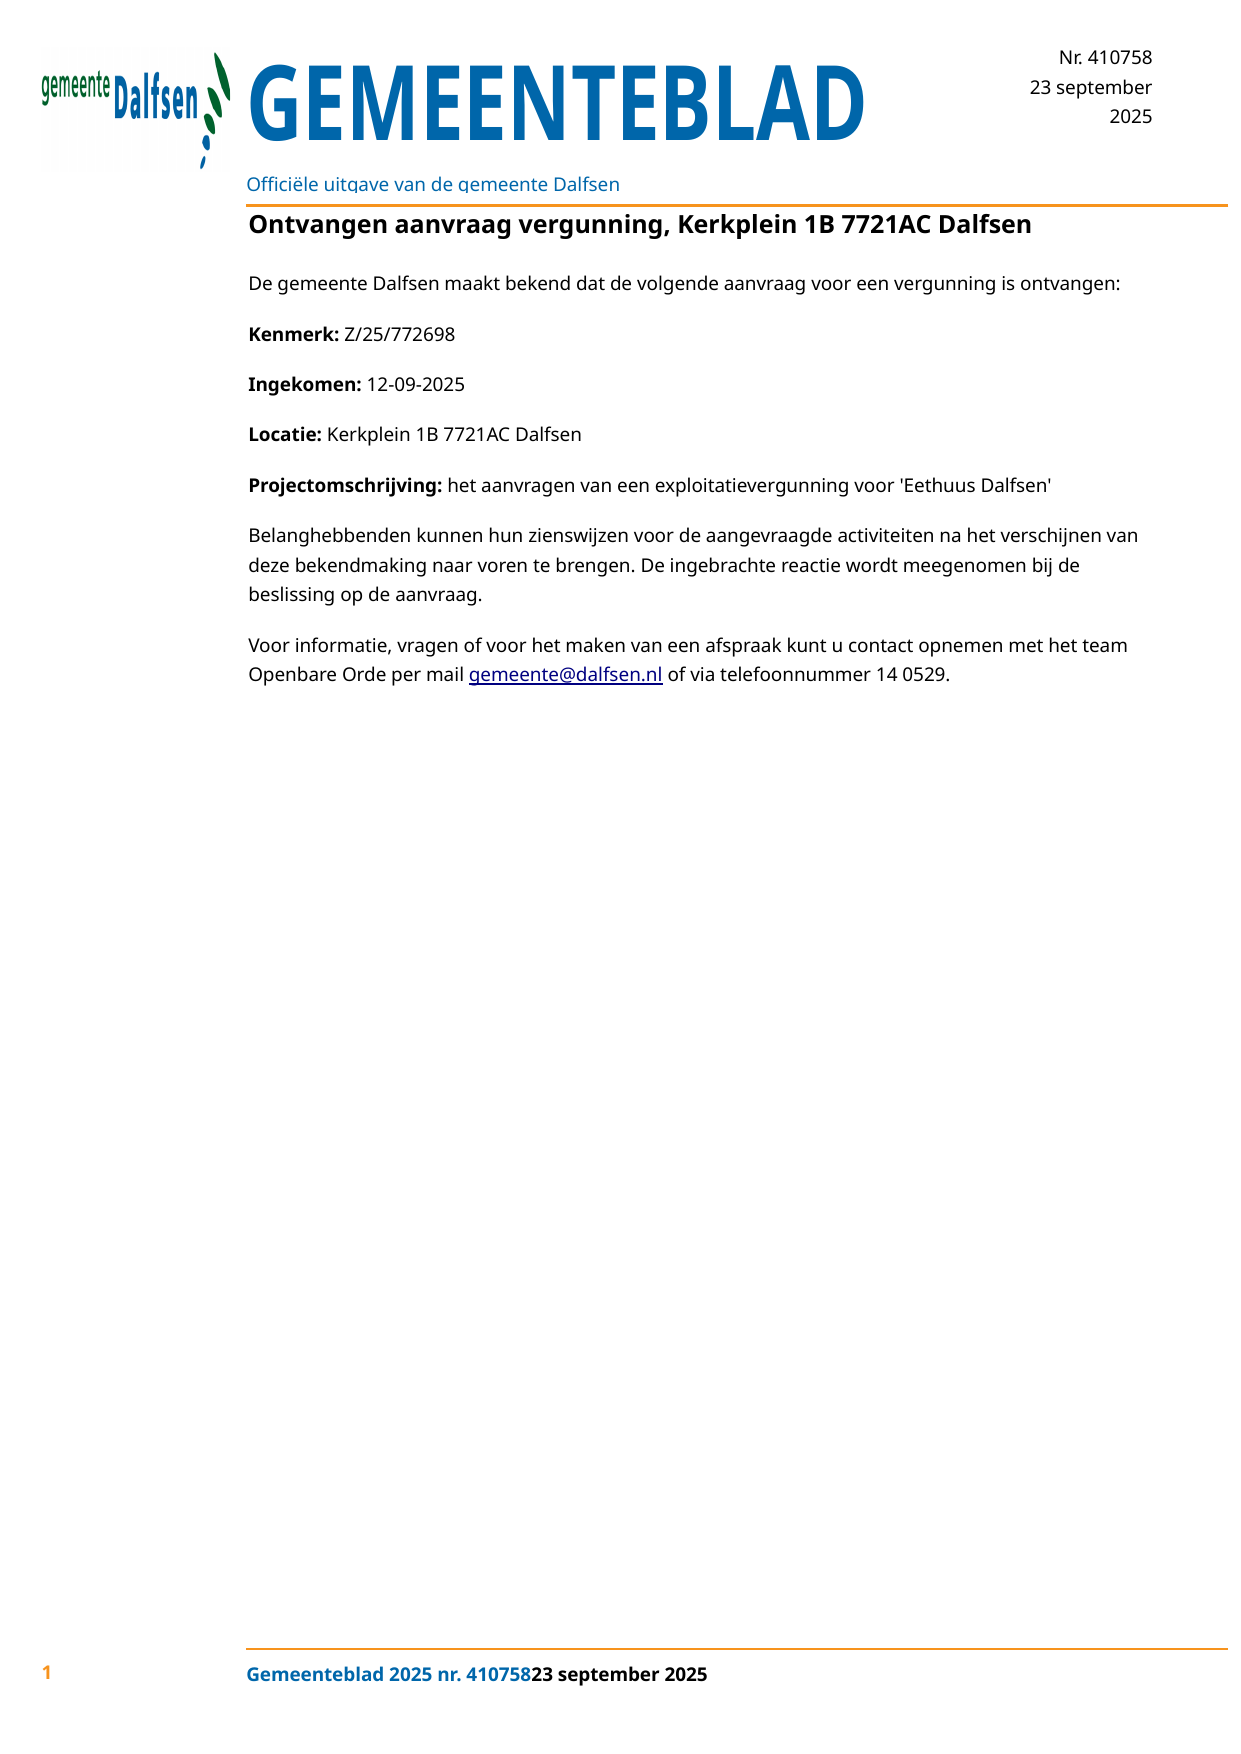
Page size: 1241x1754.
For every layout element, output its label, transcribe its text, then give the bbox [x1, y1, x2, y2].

text Ontvangen aanvraag vergunning, Kerkplein 1B 7721AC Dalfsen [248, 207, 1152, 241]
text Ingekomen: 12-09-2025 [248, 371, 1152, 397]
text Projectomschrijving: het aanvragen van een exploitatievergunning voor 'Eethuus Dalfsen' [248, 472, 1152, 498]
picture [41, 47, 231, 172]
text Kenmerk: Z/25/772698 [248, 321, 1152, 346]
text De gemeente Dalfsen maakt bekend dat de volgende aanvraag voor een vergunning is ontvangen: [248, 270, 1152, 296]
text Voor informatie, vragen of voor het maken van een afspraak kunt u contact opnemen met het team Openbare Orde per mail gemeente@dalfsen.nl of via telefoonnummer 14 0529. [248, 632, 1152, 687]
text Belanghebbenden kunnen hun zienswijzen voor de aangevraagde activiteiten na het verschijnen van deze bekendmaking naar voren te brengen. De ingebrachte reactie wordt meegenomen bij de beslissing op de aanvraag. [248, 522, 1152, 607]
text Locatie: Kerkplein 1B 7721AC Dalfsen [248, 422, 1152, 447]
